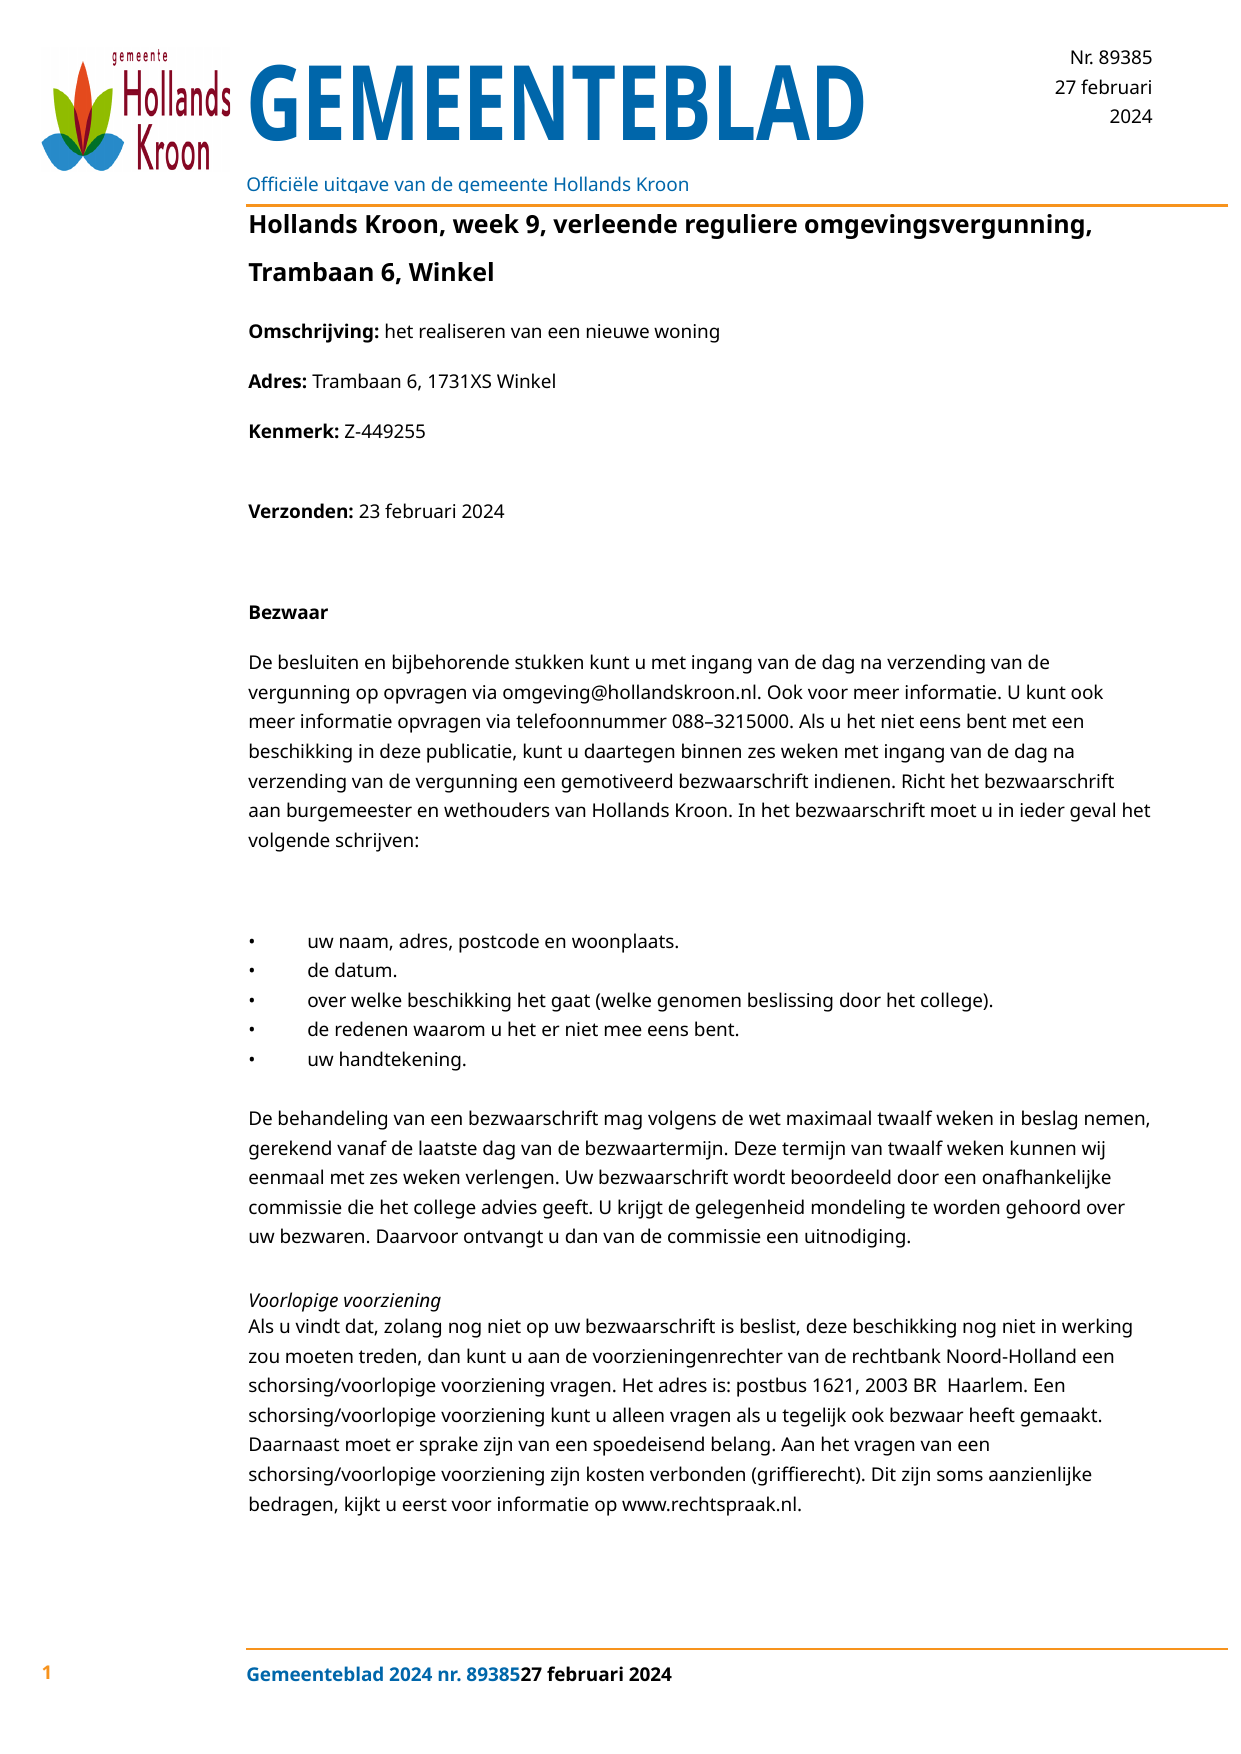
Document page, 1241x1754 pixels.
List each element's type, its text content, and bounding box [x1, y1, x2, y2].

list uw handtekening. [248, 1046, 1152, 1072]
text De behandeling van een bezwaarschrift mag volgens de wet maximaal twaalf weken in beslag nemen, gerekend vanaf de laatste dag van de bezwaartermijn. Deze termijn van twaalf weken kunnen wij eenmaal met zes weken verlengen. Uw bezwaarschrift wordt beoordeeld door een onafhankelijke commissie die het college advies geeft. U krijgt de gelegenheid mondeling te worden gehoord over uw bezwaren. Daarvoor ontvangt u dan van de commissie een uitnodiging. [248, 1105, 1152, 1249]
text Kenmerk: Z-449255 [248, 419, 1152, 444]
text Voorlopige voorziening [248, 1288, 1152, 1313]
picture [41, 47, 231, 172]
text Bezwaar [248, 599, 1152, 625]
text Verzonden: 23 februari 2024 [248, 498, 1152, 524]
text Omschrijving: het realiseren van een nieuwe woning [248, 318, 1152, 344]
text De besluiten en bijbehorende stukken kunt u met ingang van de dag na verzending van de vergunning op opvragen via omgeving@hollandskroon.nl. Ook voor meer informatie. U kunt ook meer informatie opvragen via telefoonnummer 088–3215000. Als u het niet eens bent met een beschikking in deze publicatie, kunt u daartegen binnen zes weken met ingang van de dag na verzending van de vergunning een gemotiveerd bezwaarschrift indienen. Richt het bezwaarschrift aan burgemeester en wethouders van Hollands Kroon. In het bezwaarschrift moet u in ieder geval het volgende schrijven: [248, 649, 1152, 853]
text Hollands Kroon, week 9, verleende reguliere omgevingsvergunning, Trambaan 6, Winkel [248, 207, 1152, 288]
list over welke beschikking het gaat (welke genomen beslissing door het college). [248, 987, 1152, 1013]
list uw naam, adres, postcode en woonplaats. [248, 928, 1152, 953]
list de redenen waarom u het er niet mee eens bent. [248, 1017, 1152, 1042]
table_header [700, 469, 1152, 495]
table_header [248, 469, 700, 495]
text Adres: Trambaan 6, 1731XS Winkel [248, 368, 1152, 394]
list de datum. [248, 957, 1152, 983]
text Als u vindt dat, zolang nog niet op uw bezwaarschrift is beslist, deze beschikking nog niet in werking zou moeten treden, dan kunt u aan de voorzieningenrechter van de rechtbank Noord-Holland een schorsing/voorlopige voorziening vragen. Het adres is: postbus 1621, 2003 BR Haarlem. Een schorsing/voorlopige voorziening kunt u alleen vragen als u tegelijk ook bezwaar heeft gemaakt. Daarnaast moet er sprake zijn van een spoedeisend belang. Aan het vragen van een schorsing/voorlopige voorziening zijn kosten verbonden (griffierecht). Dit zijn soms aanzienlijke bedragen, kijkt u eerst voor informatie op www.rechtspraak.nl. [248, 1313, 1152, 1517]
